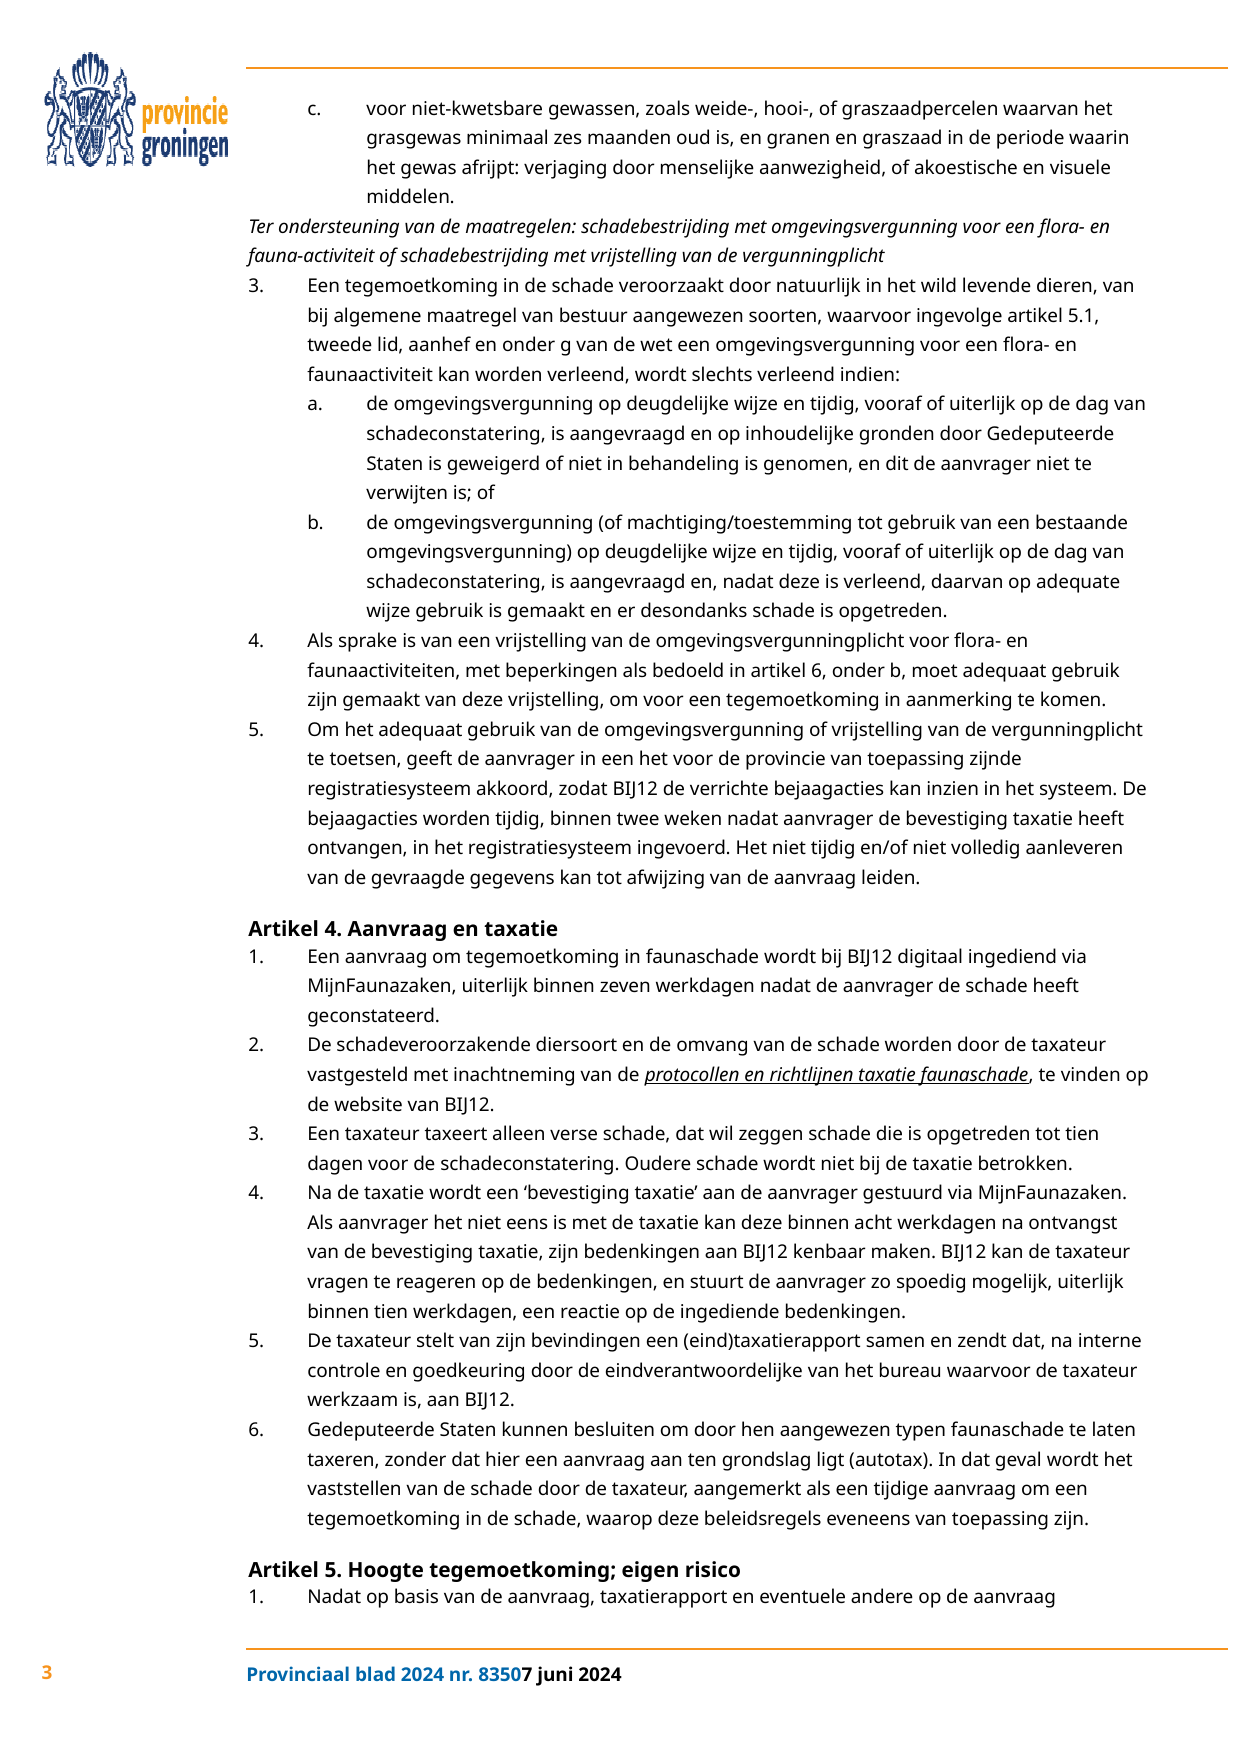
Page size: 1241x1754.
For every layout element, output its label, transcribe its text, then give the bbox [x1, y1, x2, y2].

list de omgevingsvergunning (of machtiging/toestemming tot gebruik van een bestaande omgevingsvergunning) op deugdelijke wijze en tijdig, vooraf of uiterlijk op de dag van schadeconstatering, is aangevraagd en, nadat deze is verleend, daarvan op adequate wijze gebruik is gemaakt en er desondanks schade is opgetreden. [307, 509, 1152, 623]
list Een aanvraag om tegemoetkoming in faunaschade wordt bij BIJ12 digitaal ingediend via MijnFaunazaken, uiterlijk binnen zeven werkdagen nadat de aanvrager de schade heeft geconstateerd. [248, 943, 1152, 1028]
list Een tegemoetkoming in de schade veroorzaakt door natuurlijk in het wild levende dieren, van bij algemene maatregel van bestuur aangewezen soorten, waarvoor ingevolge artikel 5.1, tweede lid, aanhef en onder g van de wet een omgevingsvergunning voor een flora- en faunaactiviteit kan worden verleend, wordt slechts verleend indien: [248, 272, 1152, 387]
list Nadat op basis van de aanvraag, taxatierapport en eventuele andere op de aanvraag [248, 1584, 1152, 1609]
list voor niet-kwetsbare gewassen, zoals weide-, hooi-, of graszaadpercelen waarvan het grasgewas minimaal zes maanden oud is, en granen en graszaad in de periode waarin het gewas afrijpt: verjaging door menselijke aanwezigheid, of akoestische en visuele middelen. [307, 95, 1152, 209]
text Artikel 4. Aanvraag en taxatie [248, 914, 1152, 943]
list De schadeveroorzakende diersoort en de omvang van de schade worden door de taxateur vastgesteld met inachtneming van de protocollen en richtlijnen taxatie faunaschade, te vinden op de website van BIJ12. [248, 1032, 1152, 1116]
picture [41, 47, 231, 172]
list Na de taxatie wordt een ‘bevestiging taxatie’ aan de aanvrager gestuurd via MijnFaunazaken. Als aanvrager het niet eens is met de taxatie kan deze binnen acht werkdagen na ontvangst van de bevestiging taxatie, zijn bedenkingen aan BIJ12 kenbaar maken. BIJ12 kan de taxateur vragen te reageren op de bedenkingen, en stuurt de aanvrager zo spoedig mogelijk, uiterlijk binnen tien werkdagen, een reactie op de ingediende bedenkingen. [248, 1179, 1152, 1323]
list Als sprake is van een vrijstelling van de omgevingsvergunningplicht voor flora- en faunaactiviteiten, met beperkingen als bedoeld in artikel 6, onder b, moet adequaat gebruik zijn gemaakt van deze vrijstelling, om voor een tegemoetkoming in aanmerking te komen. [248, 627, 1152, 712]
text Ter ondersteuning van de maatregelen: schadebestrijding met omgevingsvergunning voor een flora- en fauna-activiteit of schadebestrijding met vrijstelling van de vergunningplicht [248, 213, 1152, 268]
list De taxateur stelt van zijn bevindingen een (eind)taxatierapport samen en zendt dat, na interne controle en goedkeuring door de eindverantwoordelijke van het bureau waarvoor de taxateur werkzaam is, aan BIJ12. [248, 1327, 1152, 1412]
list Een taxateur taxeert alleen verse schade, dat wil zeggen schade die is opgetreden tot tien dagen voor de schadeconstatering. Oudere schade wordt niet bij de taxatie betrokken. [248, 1120, 1152, 1176]
text Artikel 5. Hoogte tegemoetkoming; eigen risico [248, 1555, 1152, 1584]
list Om het adequaat gebruik van de omgevingsvergunning of vrijstelling van de vergunningplicht te toetsen, geeft de aanvrager in een het voor de provincie van toepassing zijnde registratiesysteem akkoord, zodat BIJ12 de verrichte bejaagacties kan inzien in het systeem. De bejaagacties worden tijdig, binnen twee weken nadat aanvrager de bevestiging taxatie heeft ontvangen, in het registratiesysteem ingevoerd. Het niet tijdig en/of niet volledig aanleveren van de gevraagde gegevens kan tot afwijzing van de aanvraag leiden. [248, 716, 1152, 890]
list de omgevingsvergunning op deugdelijke wijze en tijdig, vooraf of uiterlijk op de dag van schadeconstatering, is aangevraagd en op inhoudelijke gronden door Gedeputeerde Staten is geweigerd of niet in behandeling is genomen, en dit de aanvrager niet te verwijten is; of [307, 391, 1152, 505]
list Gedeputeerde Staten kunnen besluiten om door hen aangewezen typen faunaschade te laten taxeren, zonder dat hier een aanvraag aan ten grondslag ligt (autotax). In dat geval wordt het vaststellen van de schade door de taxateur, aangemerkt als een tijdige aanvraag om een tegemoetkoming in de schade, waarop deze beleidsregels eveneens van toepassing zijn. [248, 1416, 1152, 1531]
